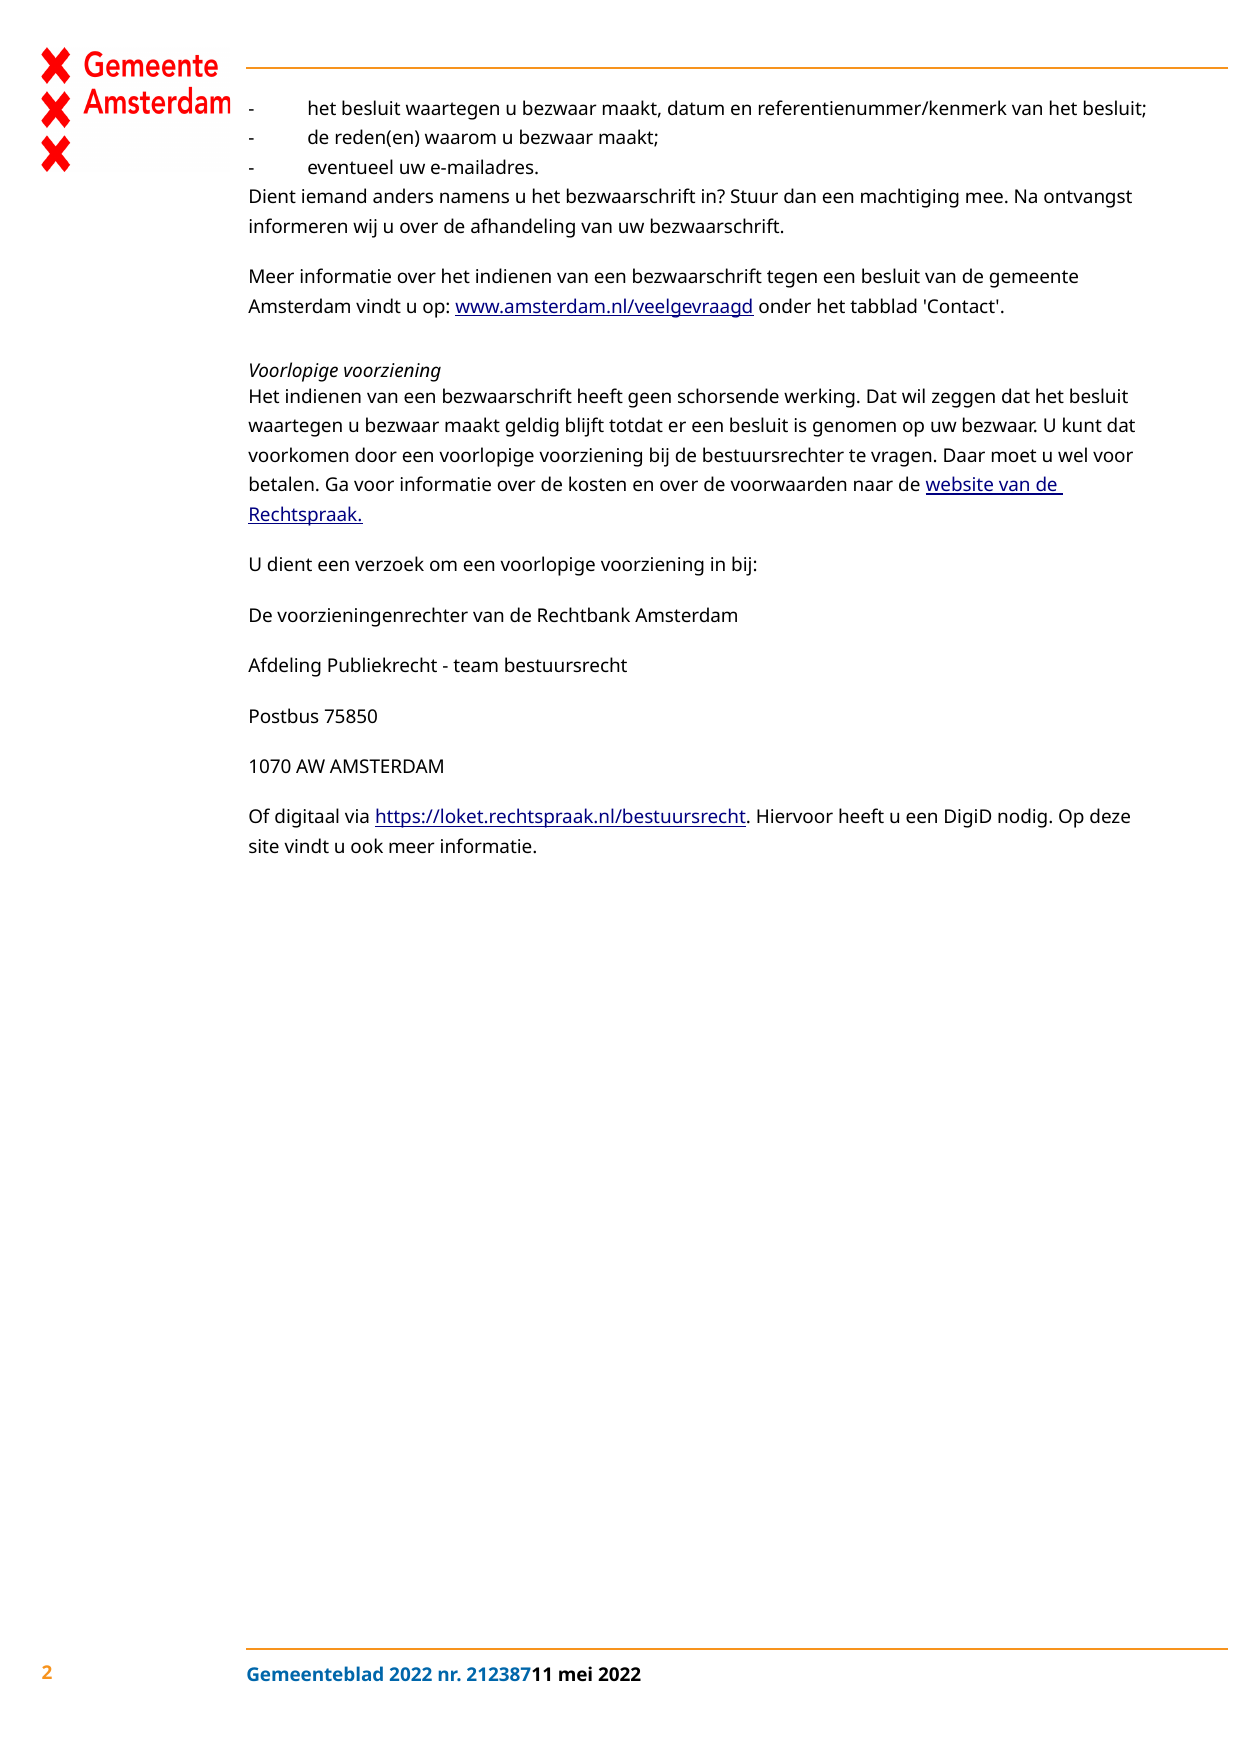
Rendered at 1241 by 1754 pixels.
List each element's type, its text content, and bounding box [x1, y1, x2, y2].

picture [41, 47, 231, 172]
list de reden(en) waarom u bezwaar maakt; [248, 124, 1152, 150]
text U dient een verzoek om een voorlopige voorziening in bij: [248, 552, 1152, 577]
list eventueel uw e-mailadres. [248, 154, 1152, 180]
text De voorzieningenrechter van de Rechtbank Amsterdam [248, 602, 1152, 628]
text Voorlopige voorziening [248, 357, 1152, 383]
text Afdeling Publiekrecht - team bestuursrecht [248, 652, 1152, 678]
list het besluit waartegen u bezwaar maakt, datum en referentienummer/kenmerk van het besluit; [248, 95, 1152, 121]
text Of digitaal via https://loket.rechtspraak.nl/bestuursrecht. Hiervoor heeft u een DigiD nodig. Op deze site vindt u ook meer informatie. [248, 804, 1152, 859]
text 1070 AW AMSTERDAM [248, 753, 1152, 779]
text Het indienen van een bezwaarschrift heeft geen schorsende werking. Dat wil zeggen dat het besluit waartegen u bezwaar maakt geldig blijft totdat er een besluit is genomen op uw bezwaar. U kunt dat voorkomen door een voorlopige voorziening bij de bestuursrechter te vragen. Daar moet u wel voor betalen. Ga voor informatie over de kosten en over de voorwaarden naar de website van de Rechtspraak. [248, 383, 1152, 527]
text Meer informatie over het indienen van een bezwaarschrift tegen een besluit van de gemeente Amsterdam vindt u op: www.amsterdam.nl/veelgevraagd onder het tabblad 'Contact'. [248, 263, 1152, 319]
text Dient iemand anders namens u het bezwaarschrift in? Stuur dan een machtiging mee. Na ontvangst informeren wij u over de afhandeling van uw bezwaarschrift. [248, 183, 1152, 239]
text Postbus 75850 [248, 703, 1152, 728]
